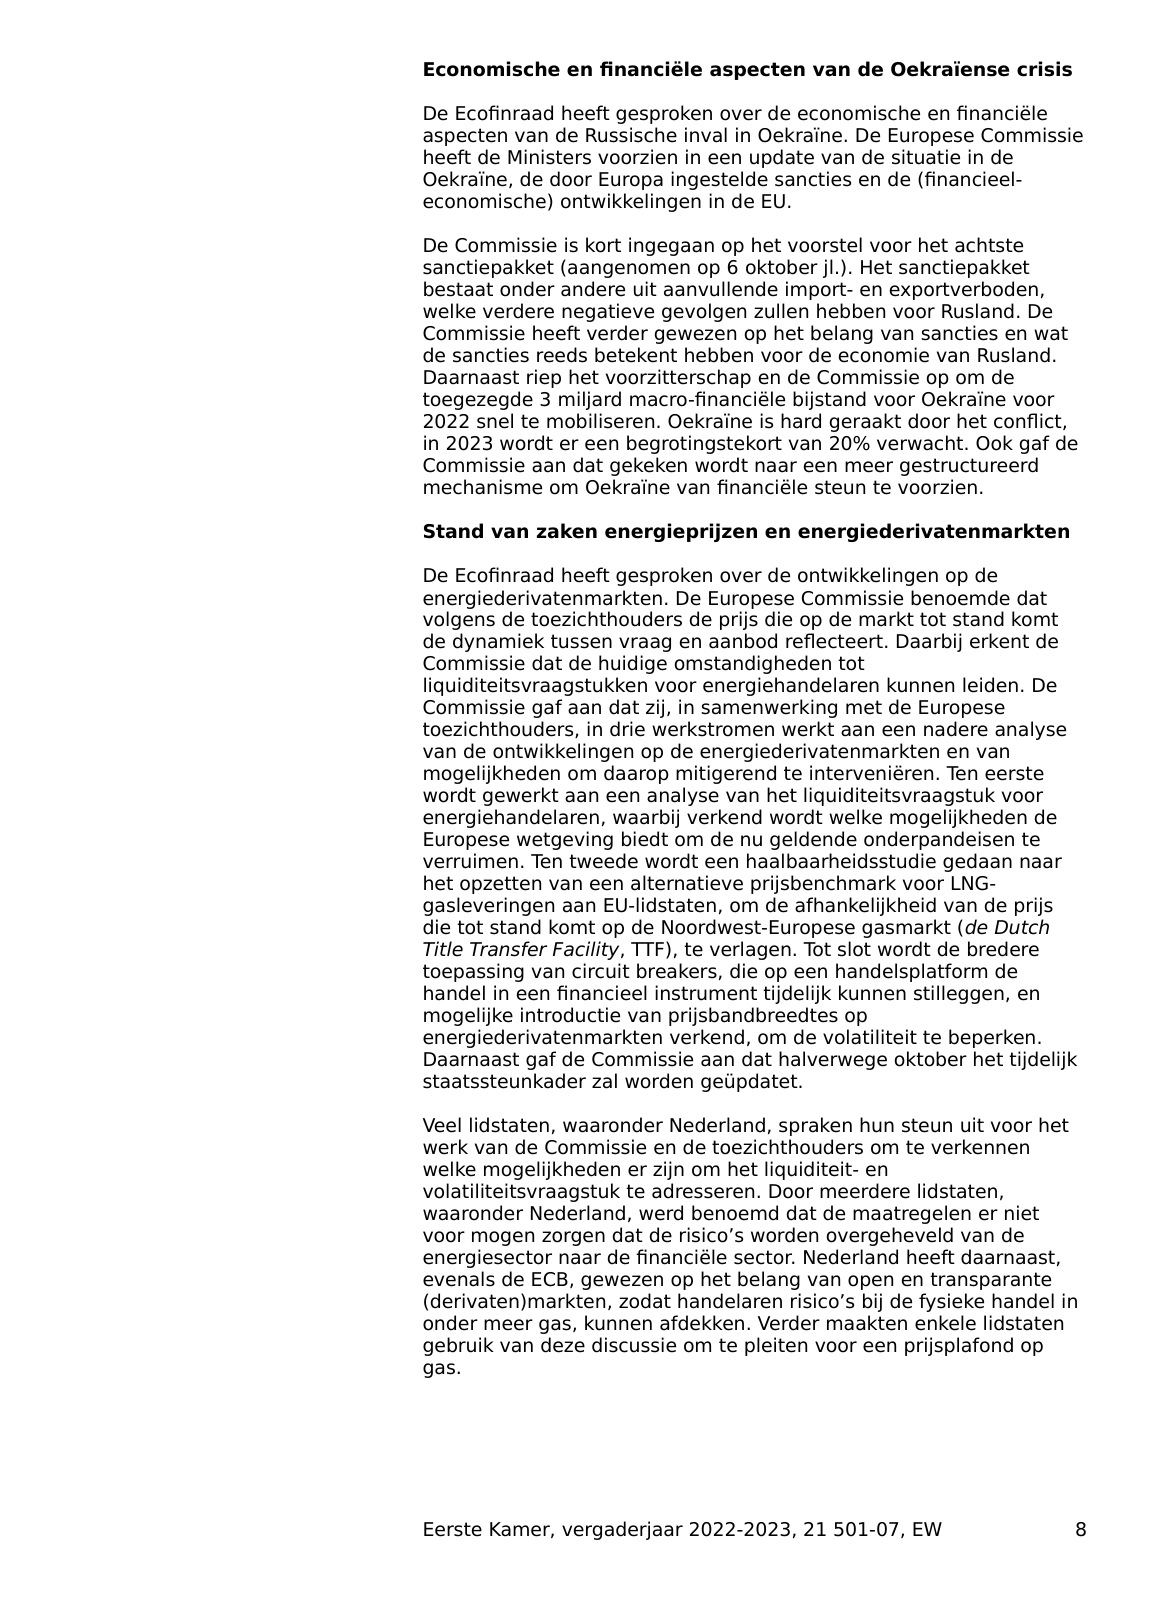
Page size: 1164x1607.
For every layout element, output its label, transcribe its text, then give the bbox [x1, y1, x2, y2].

text Veel lidstaten, waaronder Nederland, spraken hun steun uit voor het werk van de Commissie en de toezichthouders om te verkennen welke mogelijkheden er zijn om het liquiditeit- en volatiliteitsvraagstuk te adresseren. Door meerdere lidstaten, waaronder Nederland, werd benoemd dat de maatregelen er niet voor mogen zorgen dat de risico’s worden overgeheveld van de energiesector naar de financiële sector. Nederland heeft daarnaast, evenals de ECB, gewezen op het belang van open en transparante (derivaten)markten, zodat handelaren risico’s bij de fysieke handel in onder meer gas, kunnen afdekken. Verder maakten enkele lidstaten gebruik van deze discussie om te pleiten voor een prijsplafond op gas. [422, 1115, 1087, 1379]
subtitle Stand van zaken energieprijzen en energiederivatenmarkten [422, 521, 1087, 543]
text De Ecofinraad heeft gesproken over de ontwikkelingen op de energiederivatenmarkten. De Europese Commissie benoemde dat volgens de toezichthouders de prijs die op de markt tot stand komt de dynamiek tussen vraag en aanbod reflecteert. Daarbij erkent de Commissie dat de huidige omstandigheden tot liquiditeitsvraagstukken voor energiehandelaren kunnen leiden. De Commissie gaf aan dat zij, in samenwerking met de Europese toezichthouders, in drie werkstromen werkt aan een nadere analyse van de ontwikkelingen op de energiederivatenmarkten en van mogelijkheden om daarop mitigerend te interveniëren. Ten eerste wordt gewerkt aan een analyse van het liquiditeitsvraagstuk voor energiehandelaren, waarbij verkend wordt welke mogelijkheden de Europese wetgeving biedt om de nu geldende onderpandeisen te verruimen. Ten tweede wordt een haalbaarheidsstudie gedaan naar het opzetten van een alternatieve prijsbenchmark voor LNG-gasleveringen aan EU-lidstaten, om de afhankelijkheid van de prijs die tot stand komt op de Noordwest-Europese gasmarkt (de Dutch Title Transfer Facility, TTF), te verlagen. Tot slot wordt de bredere toepassing van circuit breakers, die op een handelsplatform de handel in een financieel instrument tijdelijk kunnen stilleggen, en mogelijke introductie van prijsbandbreedtes op energiederivatenmarkten verkend, om de volatiliteit te beperken. Daarnaast gaf de Commissie aan dat halverwege oktober het tijdelijk staatssteunkader zal worden geüpdatet. [422, 565, 1087, 1093]
text De Ecofinraad heeft gesproken over de economische en financiële aspecten van de Russische inval in Oekraïne. De Europese Commissie heeft de Ministers voorzien in een update van de situatie in de Oekraïne, de door Europa ingestelde sancties en de (financieel-economische) ontwikkelingen in de EU. [422, 103, 1087, 213]
text De Commissie is kort ingegaan op het voorstel voor het achtste sanctiepakket (aangenomen op 6 oktober jl.). Het sanctiepakket bestaat onder andere uit aanvullende import- en exportverboden, welke verdere negatieve gevolgen zullen hebben voor Rusland. De Commissie heeft verder gewezen op het belang van sancties en wat de sancties reeds betekent hebben voor de economie van Rusland. Daarnaast riep het voorzitterschap en de Commissie op om de toegezegde 3 miljard macro-financiële bijstand voor Oekraïne voor 2022 snel te mobiliseren. Oekraïne is hard geraakt door het conflict, in 2023 wordt er een begrotingstekort van 20% verwacht. Ook gaf de Commissie aan dat gekeken wordt naar een meer gestructureerd mechanisme om Oekraïne van financiële steun te voorzien. [422, 235, 1087, 499]
subtitle Economische en financiële aspecten van de Oekraïense crisis [422, 59, 1087, 81]
